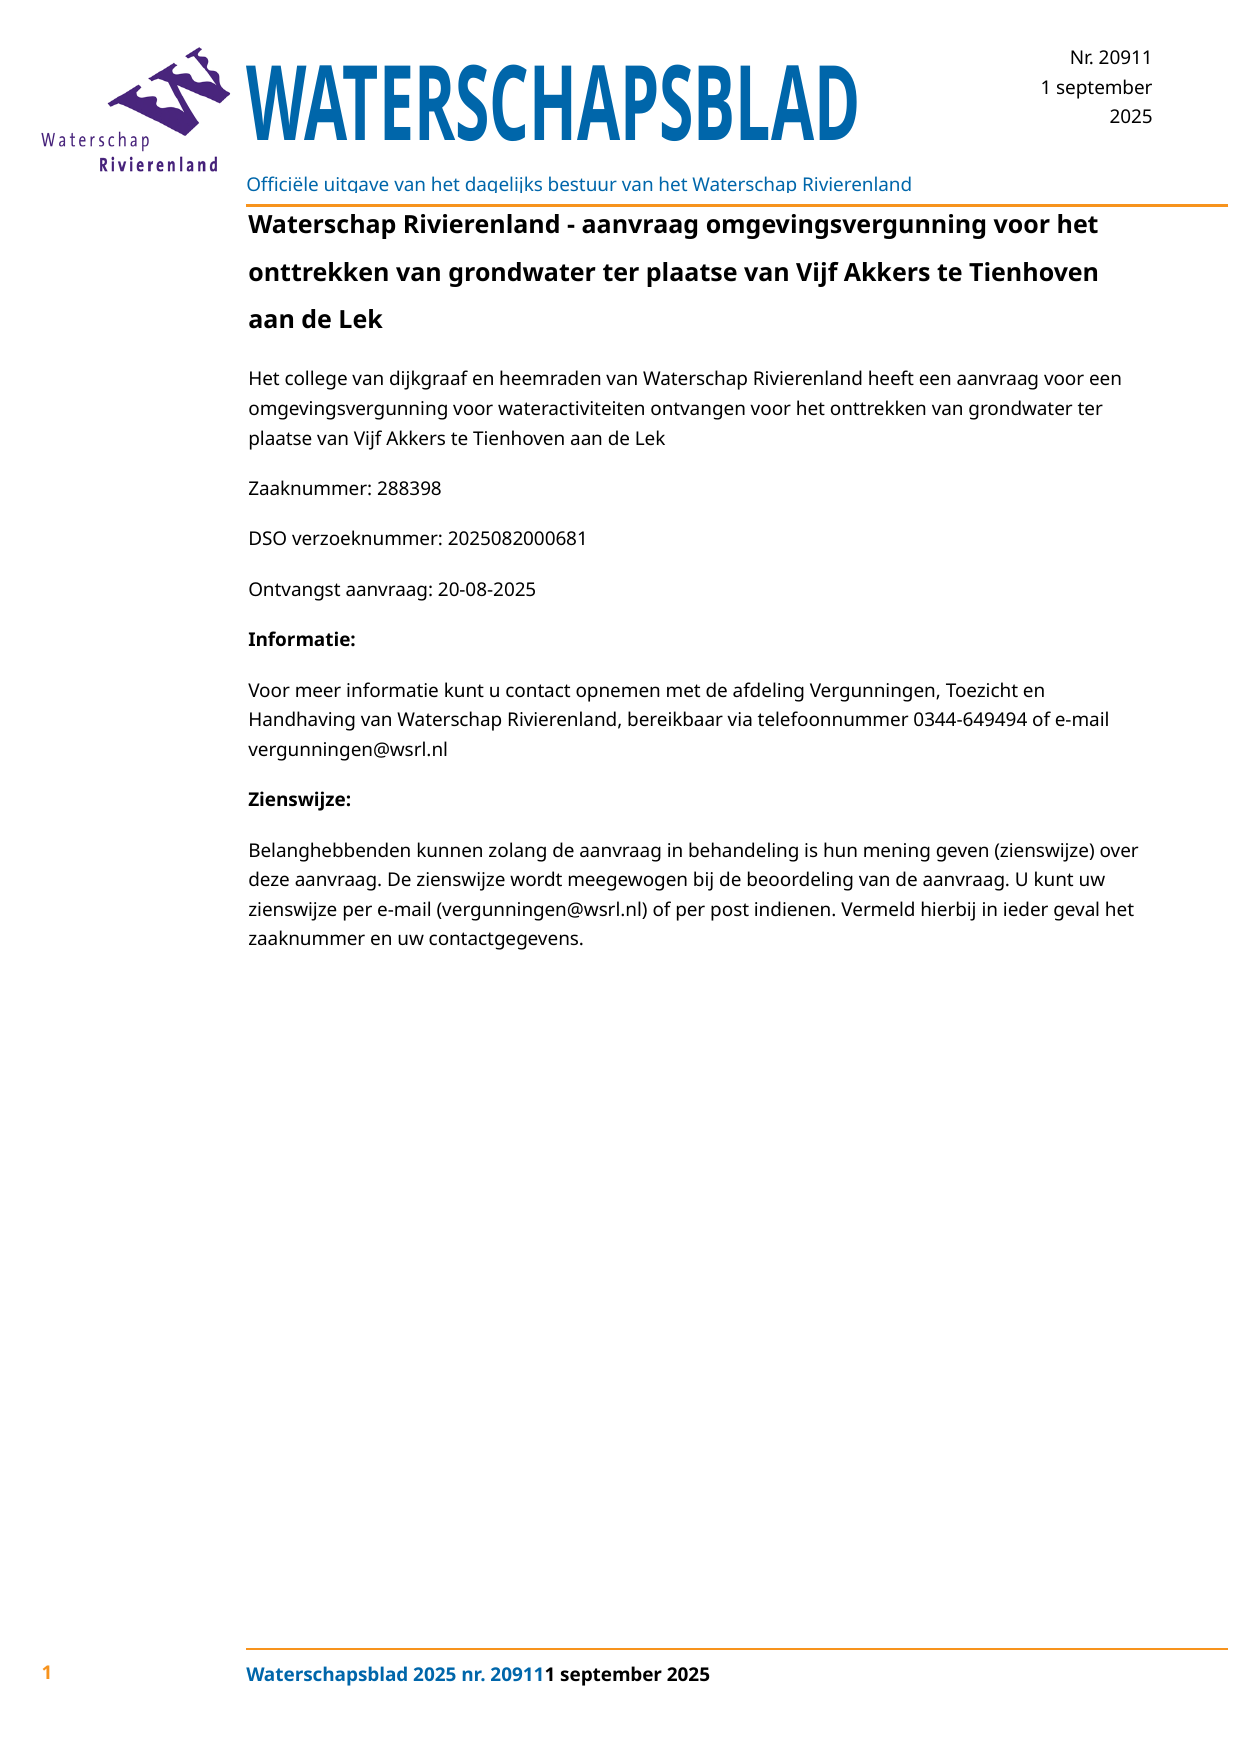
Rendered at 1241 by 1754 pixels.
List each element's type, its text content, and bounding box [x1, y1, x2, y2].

text Zaaknummer: 288398 [248, 475, 1152, 501]
text Voor meer informatie kunt u contact opnemen met de afdeling Vergunningen, Toezicht en Handhaving van Waterschap Rivierenland, bereikbaar via telefoonnummer 0344-649494 of e-mail vergunningen@wsrl.nl [248, 677, 1152, 762]
text Waterschap Rivierenland - aanvraag omgevingsvergunning voor het onttrekken van grondwater ter plaatse van Vijf Akkers te Tienhoven aan de Lek [248, 207, 1152, 336]
text Het college van dijkgraaf en heemraden van Waterschap Rivierenland heeft een aanvraag voor een omgevingsvergunning voor wateractiviteiten ontvangen voor het onttrekken van grondwater ter plaatse van Vijf Akkers te Tienhoven aan de Lek [248, 366, 1152, 450]
text Informatie: [248, 626, 1152, 652]
text Zienswijze: [248, 786, 1152, 812]
text Belanghebbenden kunnen zolang de aanvraag in behandeling is hun mening geven (zienswijze) over deze aanvraag. De zienswijze wordt meegewogen bij de beoordeling van de aanvraag. U kunt uw zienswijze per e-mail (vergunningen@wsrl.nl) of per post indienen. Vermeld hierbij in ieder geval het zaaknummer en uw contactgegevens. [248, 837, 1152, 951]
picture [41, 47, 231, 172]
text Ontvangst aanvraag: 20-08-2025 [248, 576, 1152, 602]
text DSO verzoeknummer: 2025082000681 [248, 526, 1152, 551]
